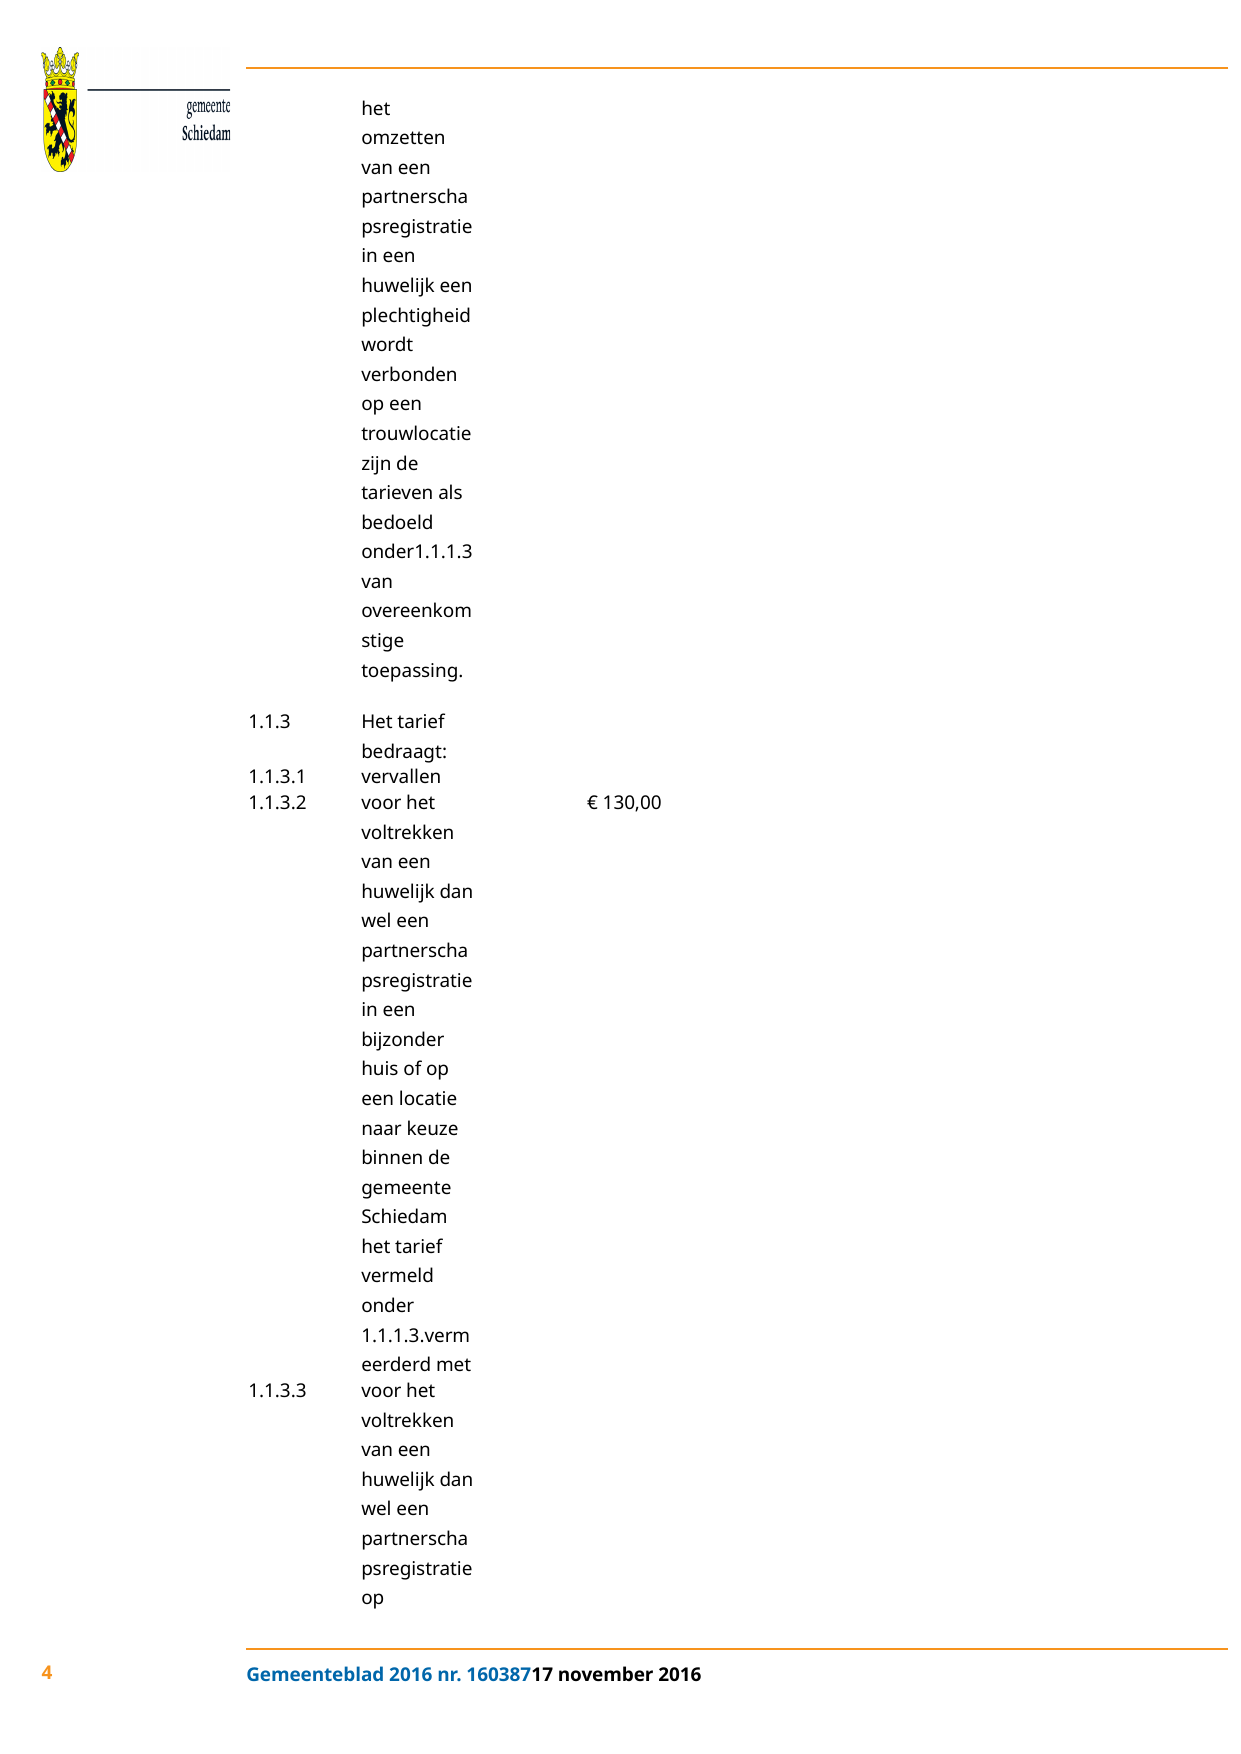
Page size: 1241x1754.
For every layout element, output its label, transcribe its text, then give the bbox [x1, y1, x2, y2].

table_cell € 130,00 [587, 789, 700, 1377]
table_cell [474, 95, 587, 683]
table_cell 1.1.3.2 [248, 789, 361, 1377]
table_cell [361, 683, 474, 708]
table_cell 1.1.3.1 [248, 764, 361, 789]
table_cell [587, 95, 700, 683]
table_cell [474, 1377, 587, 1610]
table_cell [474, 708, 587, 764]
table_cell vervallen [361, 764, 474, 789]
table_cell [248, 683, 361, 708]
table_cell [587, 683, 700, 708]
table_cell 1.1.3 [248, 708, 361, 764]
table_cell voor het voltrekken van een huwelijk dan wel een partnerschapsregistratie in een bijzonder huis of op een locatie naar keuze binnen de gemeente Schiedam het tarief vermeld onder 1.1.1.3.vermeerderd met [361, 789, 474, 1377]
table_cell [587, 1377, 700, 1610]
table_cell [474, 789, 587, 1377]
table_cell [248, 95, 361, 683]
table_cell Het tarief bedraagt: [361, 708, 474, 764]
table_cell [587, 764, 700, 789]
picture [41, 47, 231, 172]
table_cell het omzetten van een partnerschapsregistratie in een huwelijk een plechtigheid wordt verbonden op een trouwlocatie zijn de tarieven als bedoeld onder1.1.1.3 van overeenkomstige toepassing. [361, 95, 474, 683]
table_cell voor het voltrekken van een huwelijk dan wel een partnerschapsregistratie op [361, 1377, 474, 1610]
table_cell [474, 683, 587, 708]
table_cell 1.1.3.3 [248, 1377, 361, 1610]
table_cell [474, 764, 587, 789]
table_cell [587, 708, 700, 764]
